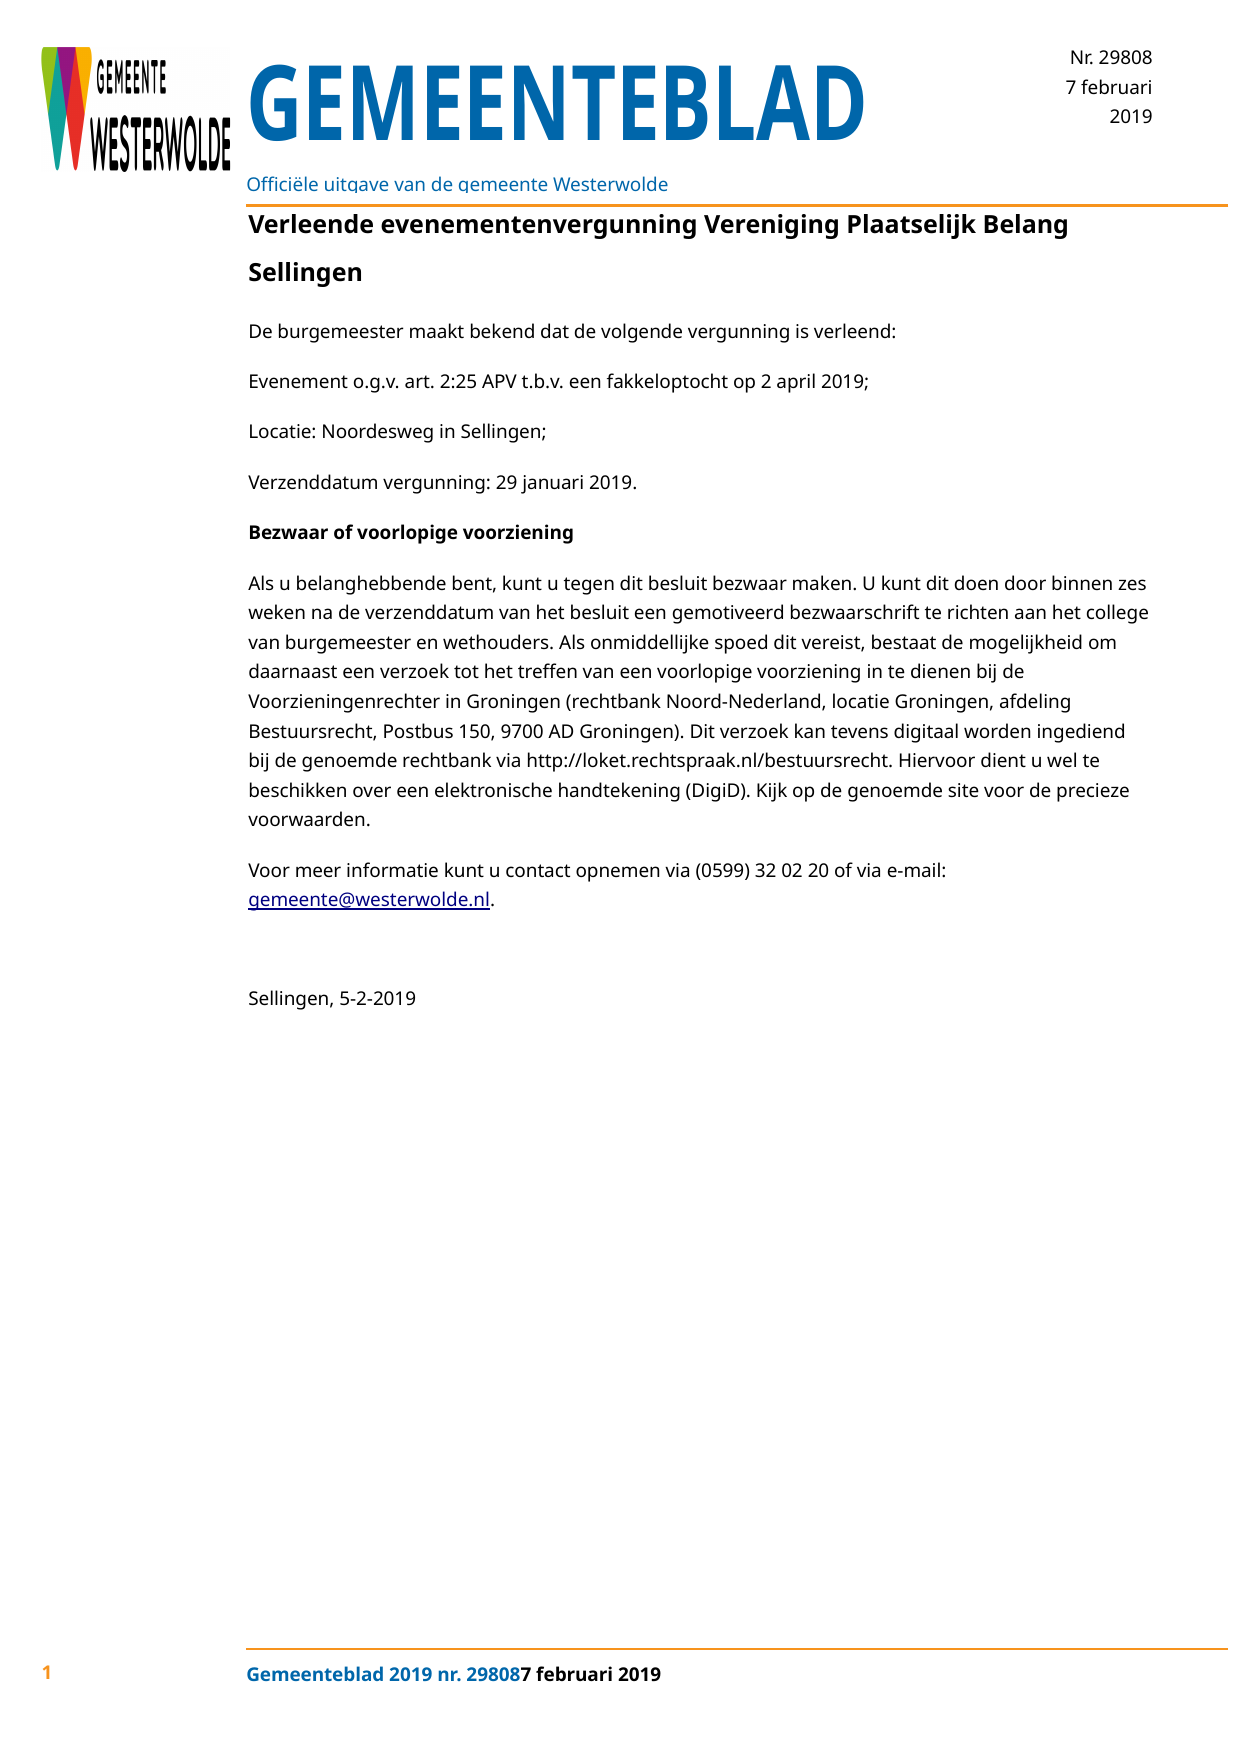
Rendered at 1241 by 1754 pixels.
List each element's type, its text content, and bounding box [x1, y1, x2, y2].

text Bezwaar of voorlopige voorziening [248, 519, 1152, 545]
text Voor meer informatie kunt u contact opnemen via (0599) 32 02 20 of via e-mail: gemeente@westerwolde.nl. [248, 857, 1152, 912]
text Locatie: Noordesweg in Sellingen; [248, 419, 1152, 444]
text De burgemeester maakt bekend dat de volgende vergunning is verleend: [248, 318, 1152, 344]
text Sellingen, 5-2-2019 [248, 985, 1152, 1011]
text Evenement o.g.v. art. 2:25 APV t.b.v. een fakkeloptocht op 2 april 2019; [248, 368, 1152, 394]
text Verleende evenementenvergunning Vereniging Plaatselijk Belang Sellingen [248, 207, 1152, 288]
text Verzenddatum vergunning: 29 januari 2019. [248, 469, 1152, 495]
picture [41, 47, 231, 172]
text Als u belanghebbende bent, kunt u tegen dit besluit bezwaar maken. U kunt dit doen door binnen zes weken na de verzenddatum van het besluit een gemotiveerd bezwaarschrift te richten aan het college van burgemeester en wethouders. Als onmiddellijke spoed dit vereist, bestaat de mogelijkheid om daarnaast een verzoek tot het treffen van een voorlopige voorziening in te dienen bij de Voorzieningenrechter in Groningen (rechtbank Noord-Nederland, locatie Groningen, afdeling Bestuursrecht, Postbus 150, 9700 AD Groningen). Dit verzoek kan tevens digitaal worden ingediend bij de genoemde rechtbank via http://loket.rechtspraak.nl/bestuursrecht. Hiervoor dient u wel te beschikken over een elektronische handtekening (DigiD). Kijk op de genoemde site voor de precieze voorwaarden. [248, 570, 1152, 832]
